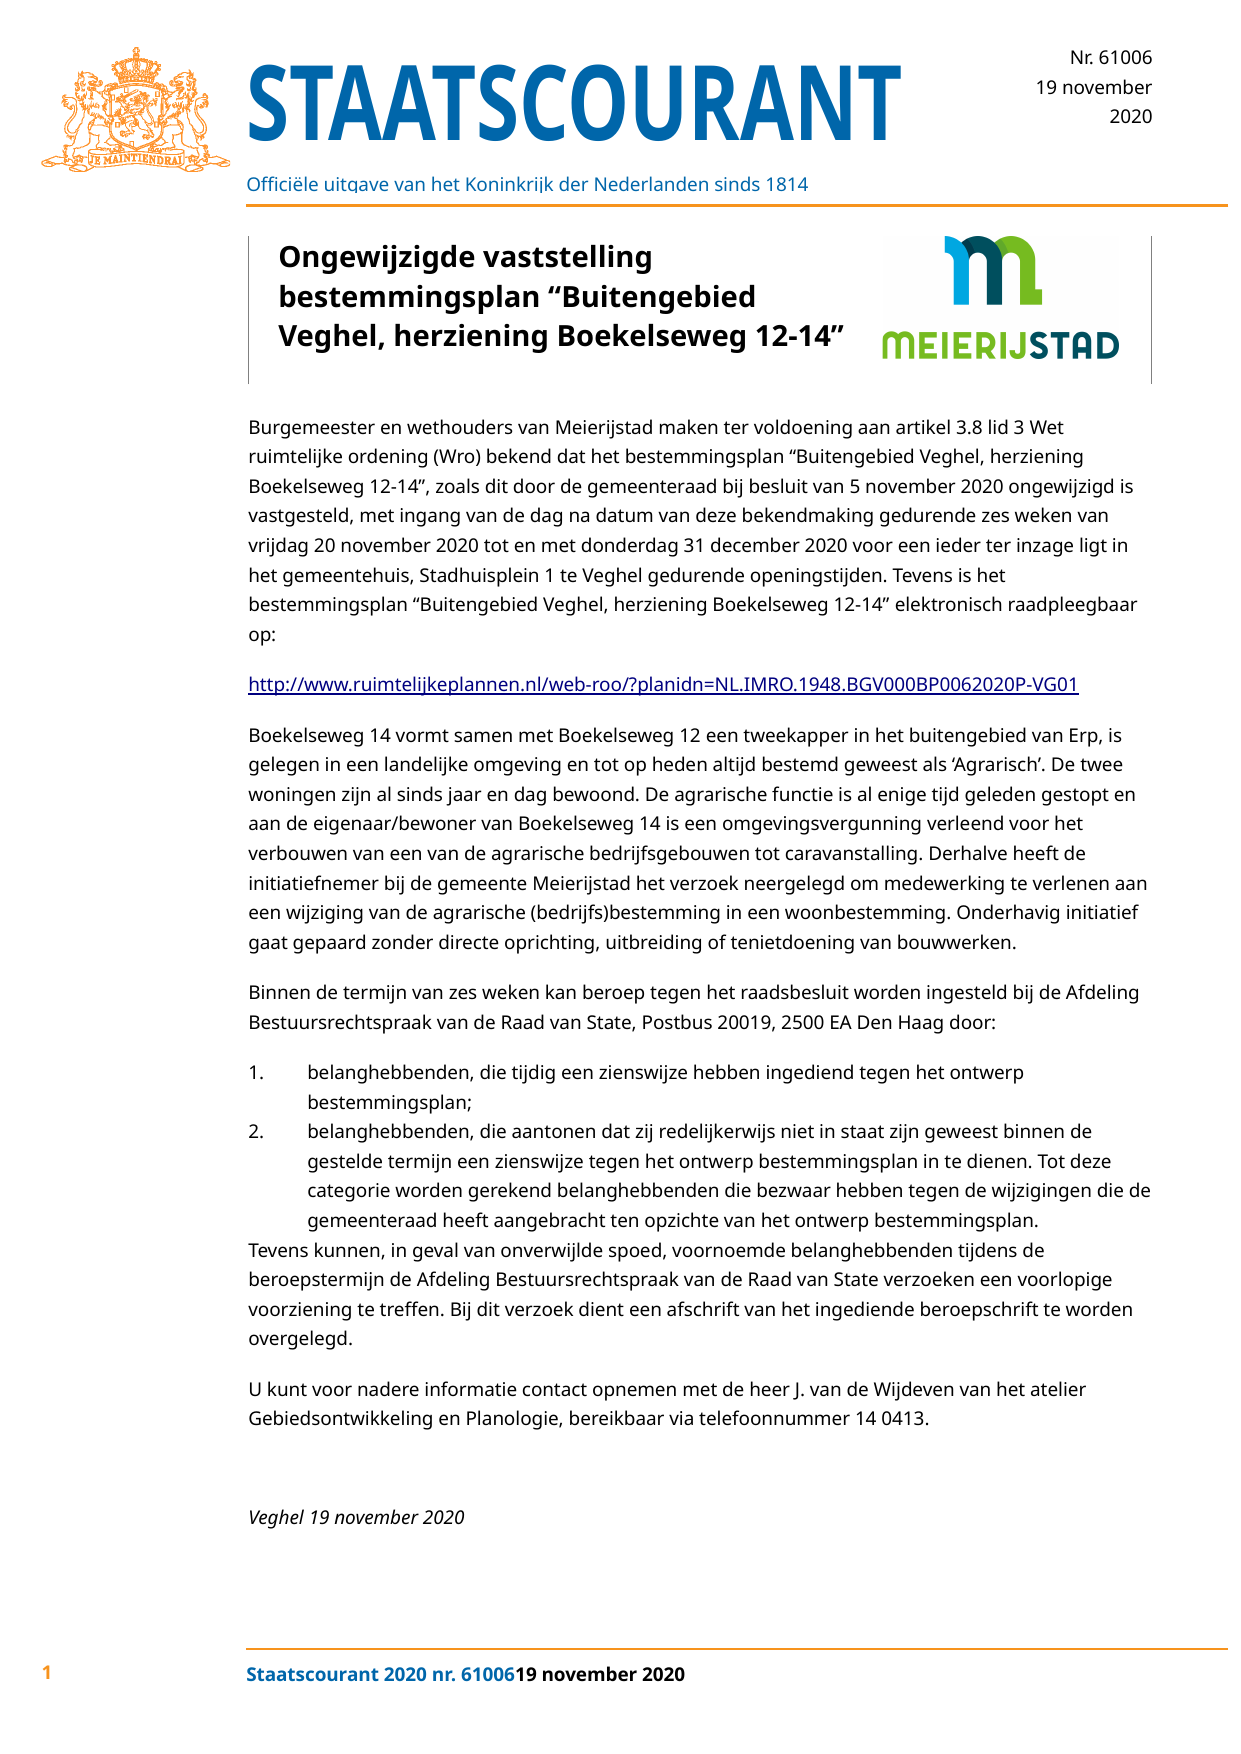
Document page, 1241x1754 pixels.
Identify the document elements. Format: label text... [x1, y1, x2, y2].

text Tevens kunnen, in geval van onverwijlde spoed, voornoemde belanghebbenden tijdens de beroepstermijn de Afdeling Bestuursrechtspraak van de Raad van State verzoeken een voorlopige voorziening te treffen. Bij dit verzoek dient een afschrift van het ingediende beroepschrift te worden overgelegd. [248, 1237, 1152, 1351]
text U kunt voor nadere informatie contact opnemen met de heer J. van de Wijdeven van het atelier Gebiedsontwikkeling en Planologie, bereikbaar via telefoonnummer 14 0413. [248, 1376, 1152, 1431]
picture [41, 47, 231, 172]
picture [882, 236, 1119, 359]
text Veghel 19 november 2020 [248, 1504, 1152, 1529]
text Binnen de termijn van zes weken kan beroep tegen het raadsbesluit worden ingesteld bij de Afdeling Bestuursrechtspraak van de Raad van State, Postbus 20019, 2500 EA Den Haag door: [248, 979, 1152, 1035]
text http://www.ruimtelijkeplannen.nl/web-roo/?planidn=NL.IMRO.1948.BGV000BP0062020P-VG01 [248, 671, 1152, 697]
text Burgemeester en wethouders van Meierijstad maken ter voldoening aan artikel 3.8 lid 3 Wet ruimtelijke ordening (Wro) bekend dat het bestemmingsplan “Buitengebied Veghel, herziening Boekelseweg 12-14”, zoals dit door de gemeenteraad bij besluit van 5 november 2020 ongewijzigd is vastgesteld, met ingang van de dag na datum van deze bekendmaking gedurende zes weken van vrijdag 20 november 2020 tot en met donderdag 31 december 2020 voor een ieder ter inzage ligt in het gemeentehuis, Stadhuisplein 1 te Veghel gedurende openingstijden. Tevens is het bestemmingsplan “Buitengebied Veghel, herziening Boekelseweg 12-14” elektronisch raadpleegbaar op: [248, 414, 1152, 647]
table_header [1119, 236, 1151, 358]
list belanghebbenden, die aantonen dat zij redelijkerwijs niet in staat zijn geweest binnen de gestelde termijn een zienswijze tegen het ontwerp bestemmingsplan in te dienen. Tot deze categorie worden gerekend belanghebbenden die bezwaar hebben tegen de wijzigingen die de gemeenteraad heeft aangebracht ten opzichte van het ontwerp bestemmingsplan. [248, 1118, 1152, 1233]
table_header [850, 236, 882, 358]
table_header Ongewijzigde vaststelling bestemmingsplan “Buitengebied Veghel, herziening Boekelseweg 12-14” [249, 236, 850, 384]
text Boekelseweg 14 vormt samen met Boekelseweg 12 een tweekapper in het buitengebied van Erp, is gelegen in een landelijke omgeving en tot op heden altijd bestemd geweest als ‘Agrarisch’. De twee woningen zijn al sinds jaar en dag bewoond. De agrarische functie is al enige tijd geleden gestopt en aan de eigenaar/bewoner van Boekelseweg 14 is een omgevingsvergunning verleend voor het verbouwen van een van de agrarische bedrijfsgebouwen tot caravanstalling. Derhalve heeft de initiatiefnemer bij de gemeente Meierijstad het verzoek neergelegd om medewerking te verlenen aan een wijziging van de agrarische (bedrijfs)bestemming in een woonbestemming. Onderhavig initiatief gaat gepaard zonder directe oprichting, uitbreiding of tenietdoening van bouwwerken. [248, 722, 1152, 955]
list belanghebbenden, die tijdig een zienswijze hebben ingediend tegen het ontwerp bestemmingsplan; [248, 1059, 1152, 1115]
table_header [850, 359, 1151, 384]
